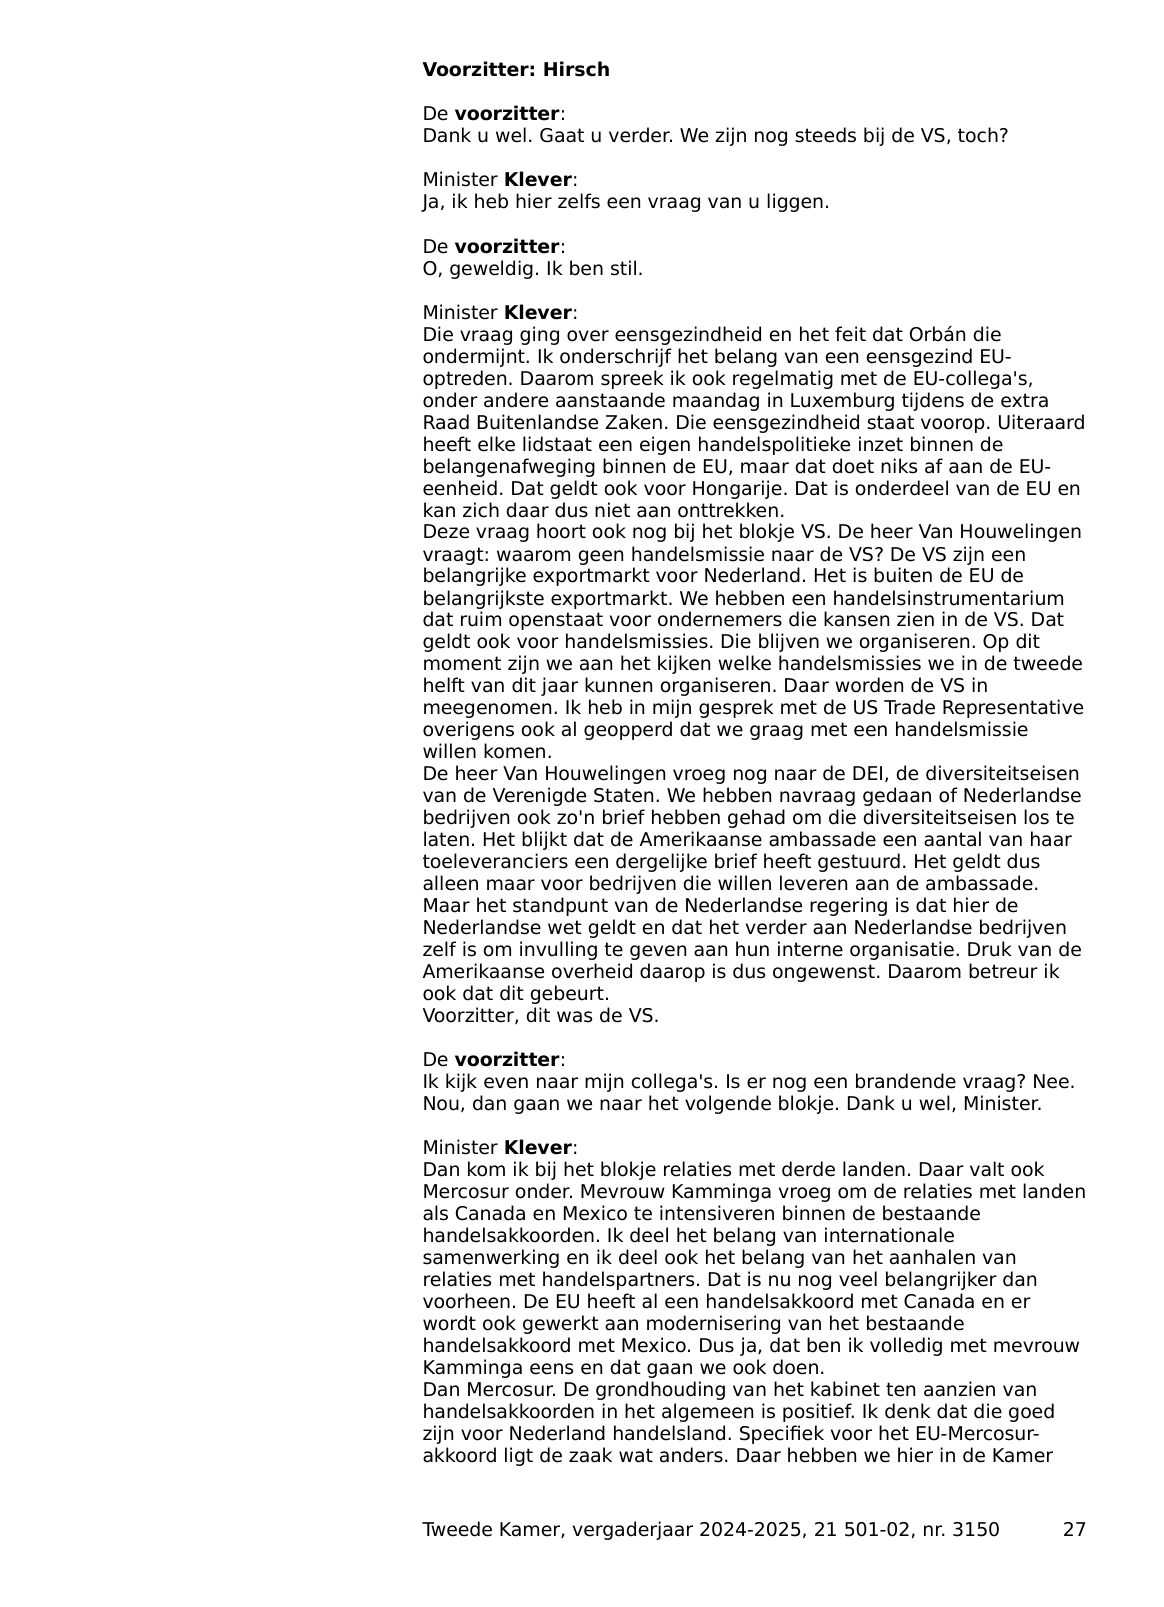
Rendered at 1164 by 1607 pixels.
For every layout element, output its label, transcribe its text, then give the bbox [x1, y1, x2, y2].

text Minister Klever: [422, 1137, 1087, 1159]
text Dan Mercosur. De grondhouding van het kabinet ten aanzien van handelsakkoorden in het algemeen is positief. Ik denk dat die goed zijn voor Nederland handelsland. Specifiek voor het EU-Mercosur-akkoord ligt de zaak wat anders. Daar hebben we hier in de Kamer [422, 1379, 1087, 1467]
text De voorzitter: [422, 236, 1087, 257]
text De voorzitter: [422, 103, 1087, 125]
text O, geweldig. Ik ben stil. [422, 257, 1087, 279]
text Ik kijk even naar mijn collega's. Is er nog een brandende vraag? Nee. Nou, dan gaan we naar het volgende blokje. Dank u wel, Minister. [422, 1071, 1087, 1115]
text Minister Klever: [422, 302, 1087, 324]
text De voorzitter: [422, 1049, 1087, 1071]
text Voorzitter, dit was de VS. [422, 1005, 1087, 1027]
text Dan kom ik bij het blokje relaties met derde landen. Daar valt ook Mercosur onder. Mevrouw Kamminga vroeg om de relaties met landen als Canada en Mexico te intensiveren binnen de bestaande handelsakkoorden. Ik deel het belang van internationale samenwerking en ik deel ook het belang van het aanhalen van relaties met handelspartners. Dat is nu nog veel belangrijker dan voorheen. De EU heeft al een handelsakkoord met Canada en er wordt ook gewerkt aan modernisering van het bestaande handelsakkoord met Mexico. Dus ja, dat ben ik volledig met mevrouw Kamminga eens en dat gaan we ook doen. [422, 1159, 1087, 1379]
text Dank u wel. Gaat u verder. We zijn nog steeds bij de VS, toch? [422, 125, 1087, 147]
text Ja, ik heb hier zelfs een vraag van u liggen. [422, 191, 1087, 213]
text Minister Klever: [422, 169, 1087, 191]
text Deze vraag hoort ook nog bij het blokje VS. De heer Van Houwelingen vraagt: waarom geen handelsmissie naar de VS? De VS zijn een belangrijke exportmarkt voor Nederland. Het is buiten de EU de belangrijkste exportmarkt. We hebben een handelsinstrumentarium dat ruim openstaat voor ondernemers die kansen zien in de VS. Dat geldt ook voor handelsmissies. Die blijven we organiseren. Op dit moment zijn we aan het kijken welke handelsmissies we in de tweede helft van dit jaar kunnen organiseren. Daar worden de VS in meegenomen. Ik heb in mijn gesprek met de US Trade Representative overigens ook al geopperd dat we graag met een handelsmissie willen komen. [422, 521, 1087, 763]
text Voorzitter: Hirsch [422, 59, 1087, 81]
text De heer Van Houwelingen vroeg nog naar de DEI, de diversiteitseisen van de Verenigde Staten. We hebben navraag gedaan of Nederlandse bedrijven ook zo'n brief hebben gehad om die diversiteitseisen los te laten. Het blijkt dat de Amerikaanse ambassade een aantal van haar toeleveranciers een dergelijke brief heeft gestuurd. Het geldt dus alleen maar voor bedrijven die willen leveren aan de ambassade. Maar het standpunt van de Nederlandse regering is dat hier de Nederlandse wet geldt en dat het verder aan Nederlandse bedrijven zelf is om invulling te geven aan hun interne organisatie. Druk van de Amerikaanse overheid daarop is dus ongewenst. Daarom betreur ik ook dat dit gebeurt. [422, 763, 1087, 1005]
text Die vraag ging over eensgezindheid en het feit dat Orbán die ondermijnt. Ik onderschrijf het belang van een eensgezind EU-optreden. Daarom spreek ik ook regelmatig met de EU-collega's, onder andere aanstaande maandag in Luxemburg tijdens de extra Raad Buitenlandse Zaken. Die eensgezindheid staat voorop. Uiteraard heeft elke lidstaat een eigen handelspolitieke inzet binnen de belangenafweging binnen de EU, maar dat doet niks af aan de EU-eenheid. Dat geldt ook voor Hongarije. Dat is onderdeel van de EU en kan zich daar dus niet aan onttrekken. [422, 324, 1087, 521]
